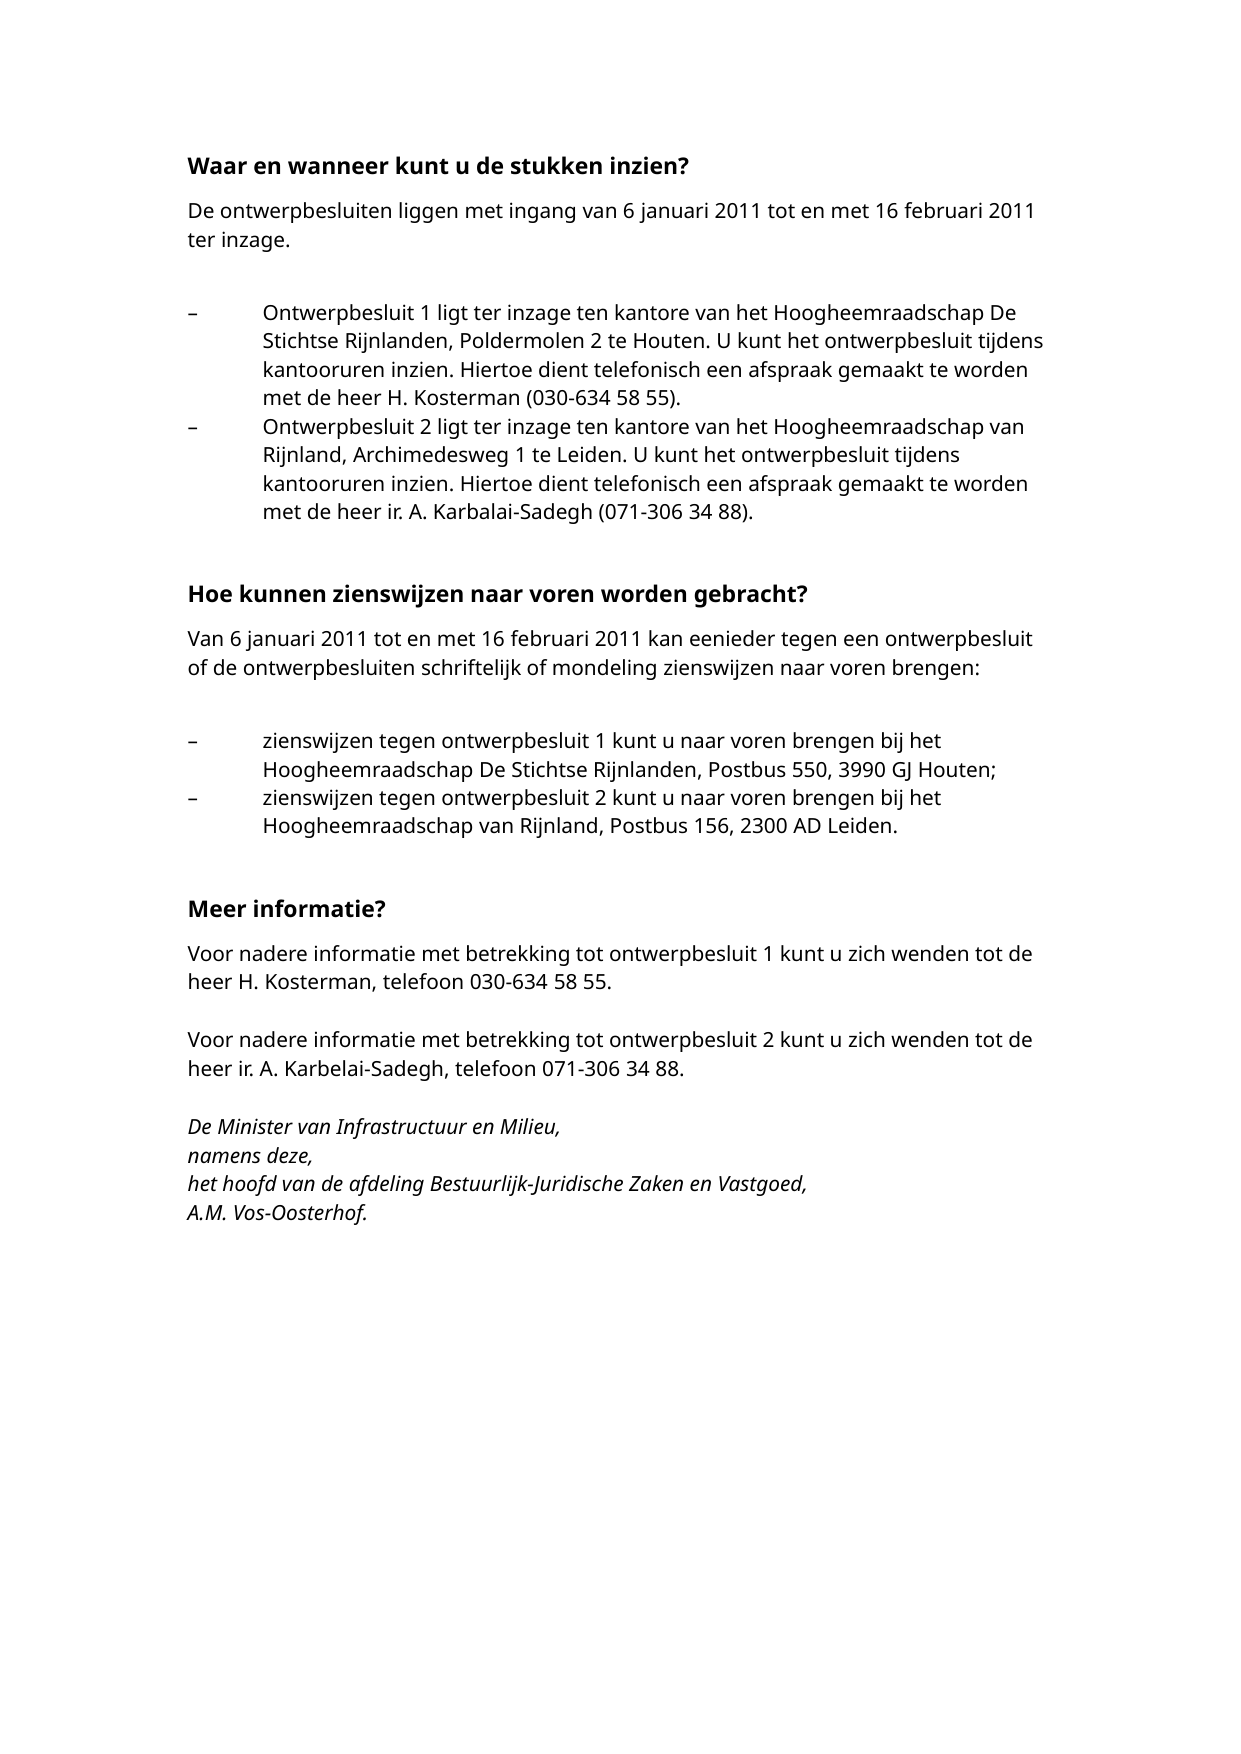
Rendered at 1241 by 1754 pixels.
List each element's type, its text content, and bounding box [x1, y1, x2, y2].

subtitle Waar en wanneer kunt u de stukken inzien? [187, 150, 1053, 181]
text A.M. Vos-Oosterhof. [187, 1198, 1053, 1226]
text De Minister van Infrastructuur en Milieu, [187, 1112, 1053, 1141]
text Van 6 januari 2011 tot en met 16 februari 2011 kan eenieder tegen een ontwerpbesluit of de ontwerpbesluiten schriftelijk of mondeling zienswijzen naar voren brengen: [187, 624, 1053, 681]
text het hoofd van de afdeling Bestuurlijk-Juridische Zaken en Vastgoed, [187, 1169, 1053, 1198]
text Voor nadere informatie met betrekking tot ontwerpbesluit 2 kunt u zich wenden tot de heer ir. A. Karbelai-Sadegh, telefoon 071-306 34 88. [187, 1026, 1053, 1082]
list zienswijzen tegen ontwerpbesluit 2 kunt u naar voren brengen bij het Hoogheemraadschap van Rijnland, Postbus 156, 2300 AD Leiden. [187, 783, 1053, 840]
text De ontwerpbesluiten liggen met ingang van 6 januari 2011 tot en met 16 februari 2011 ter inzage. [187, 196, 1053, 253]
list zienswijzen tegen ontwerpbesluit 1 kunt u naar voren brengen bij het Hoogheemraadschap De Stichtse Rijnlanden, Postbus 550, 3990 GJ Houten; [187, 726, 1053, 783]
text Voor nadere informatie met betrekking tot ontwerpbesluit 1 kunt u zich wenden tot de heer H. Kosterman, telefoon 030-634 58 55. [187, 939, 1053, 996]
text namens deze, [187, 1141, 1053, 1169]
list Ontwerpbesluit 1 ligt ter inzage ten kantore van het Hoogheemraadschap De Stichtse Rijnlanden, Poldermolen 2 te Houten. U kunt het ontwerpbesluit tijdens kantooruren inzien. Hiertoe dient telefonisch een afspraak gemaakt te worden met de heer H. Kosterman (030-634 58 55). [187, 298, 1053, 412]
list Ontwerpbesluit 2 ligt ter inzage ten kantore van het Hoogheemraadschap van Rijnland, Archimedesweg 1 te Leiden. U kunt het ontwerpbesluit tijdens kantooruren inzien. Hiertoe dient telefonisch een afspraak gemaakt te worden met de heer ir. A. Karbalai-Sadegh (071-306 34 88). [187, 412, 1053, 526]
subtitle Meer informatie? [187, 892, 1053, 924]
subtitle Hoe kunnen zienswijzen naar voren worden gebracht? [187, 578, 1053, 609]
